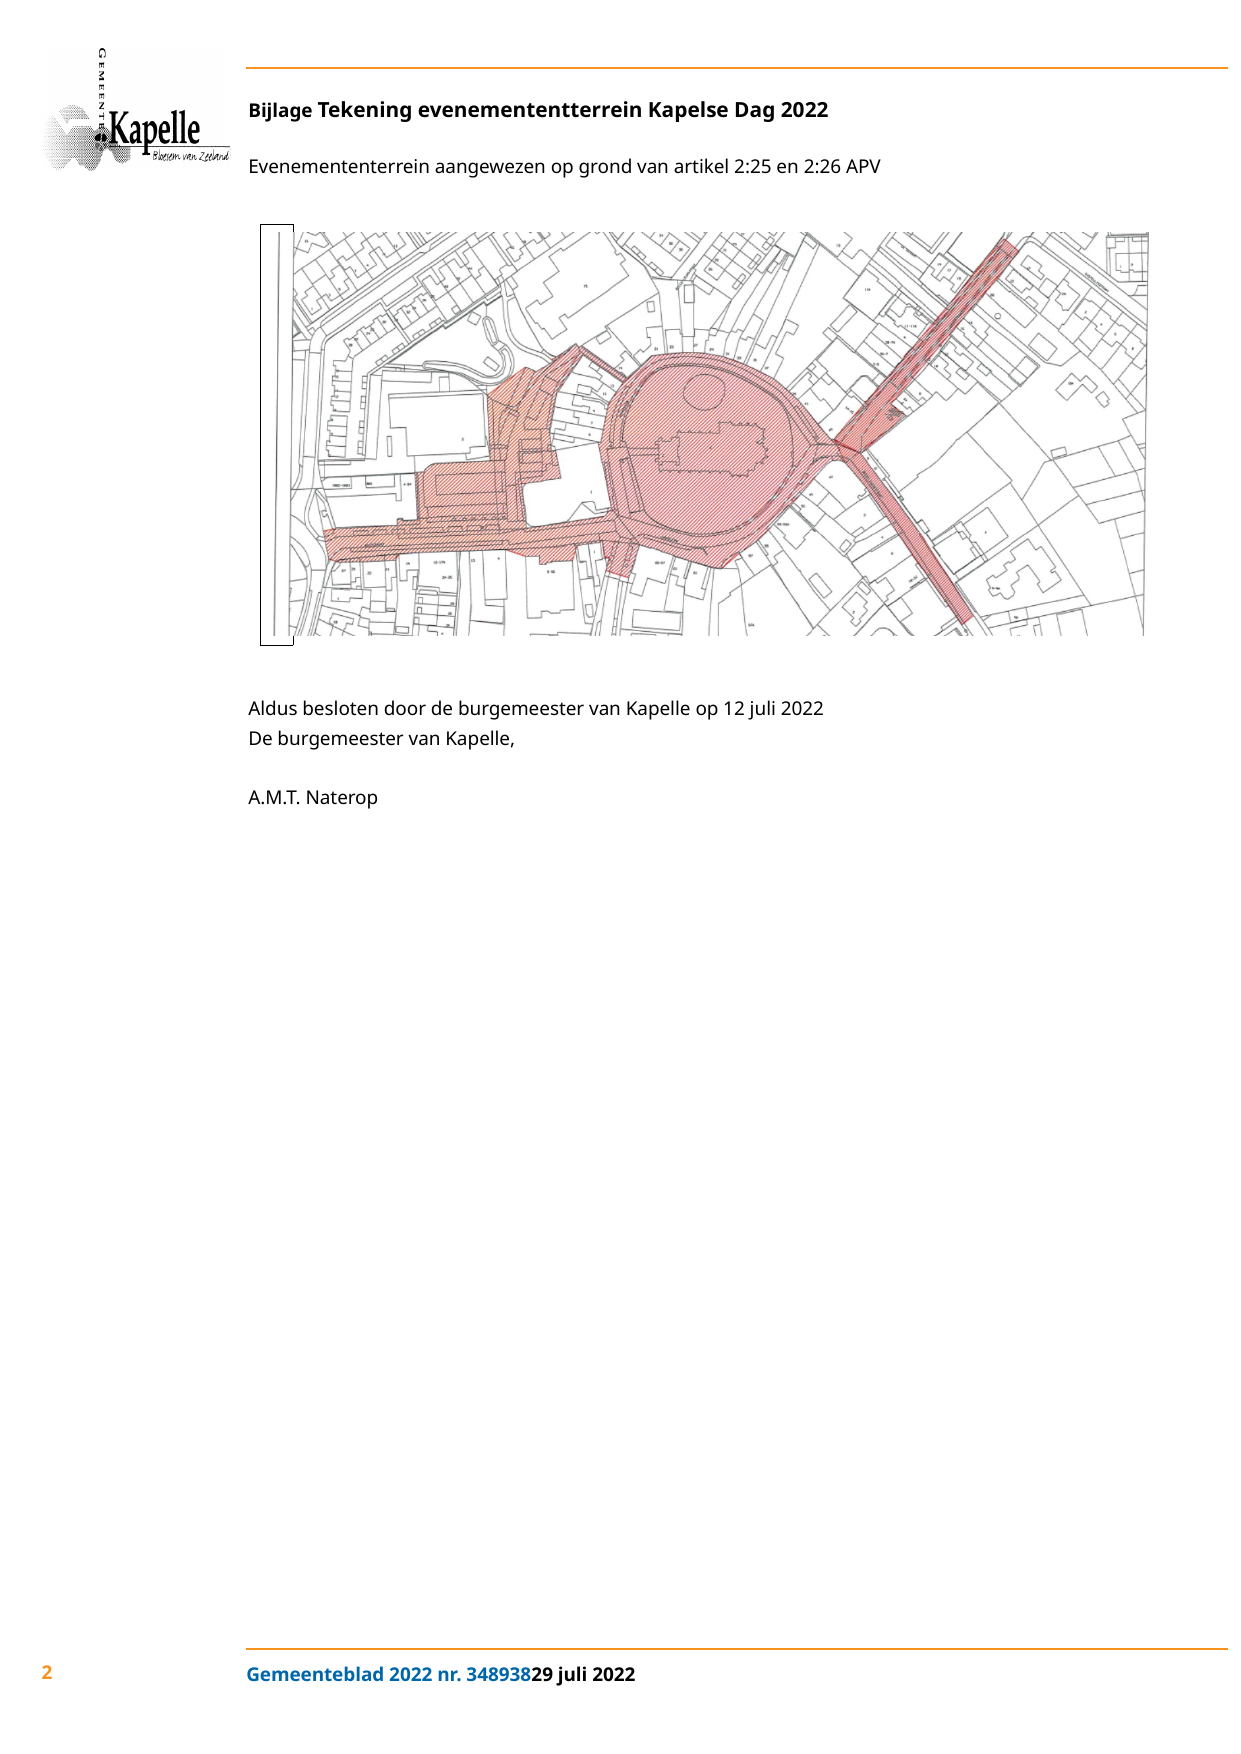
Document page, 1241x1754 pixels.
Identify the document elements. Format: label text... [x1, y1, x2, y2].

text Evenemententerrein aangewezen op grond van artikel 2:25 en 2:26 APV [248, 153, 1152, 179]
text A.M.T. Naterop [248, 784, 1152, 810]
picture [268, 232, 1155, 636]
picture [41, 47, 231, 172]
text Bijlage Tekening evenemententterrein Kapelse Dag 2022 [248, 95, 1152, 123]
text Aldus besloten door de burgemeester van Kapelle op 12 juli 2022 [248, 696, 1152, 721]
text De burgemeester van Kapelle, [248, 725, 1152, 751]
